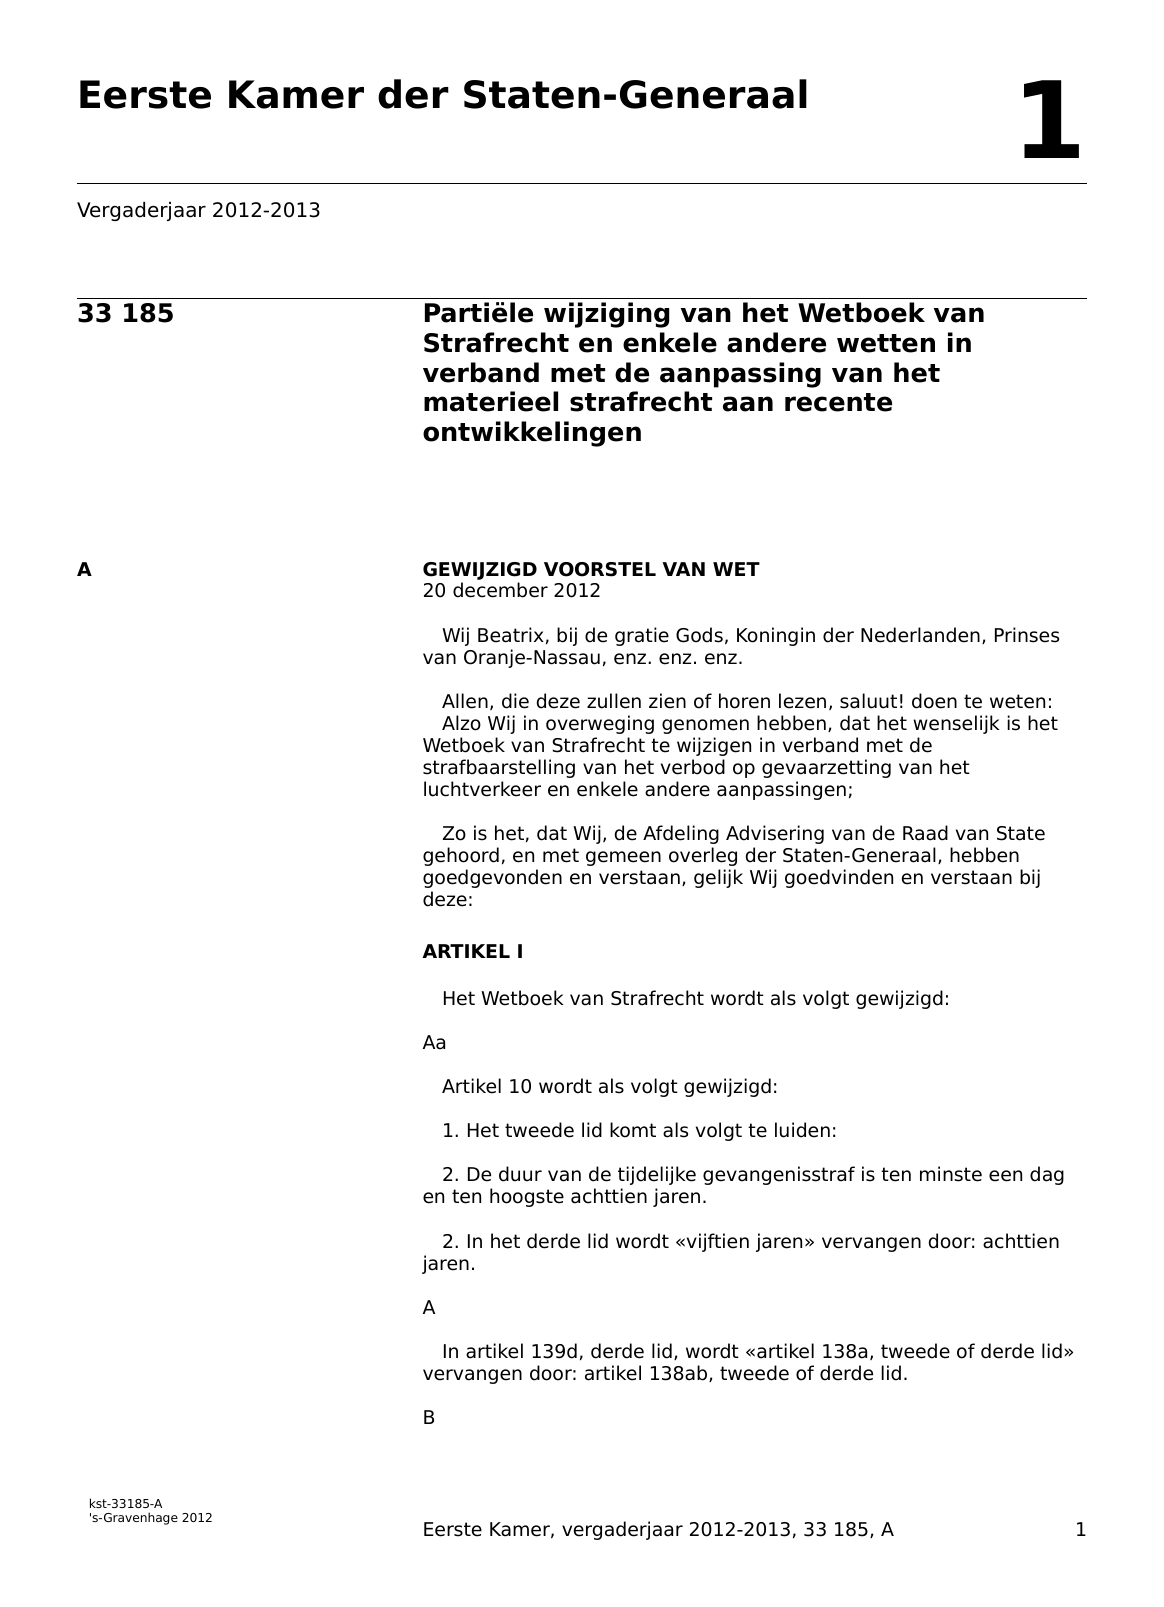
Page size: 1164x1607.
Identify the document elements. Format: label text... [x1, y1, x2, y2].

subtitle ARTIKEL I [422, 941, 1087, 963]
text Artikel 10 wordt als volgt gewijzigd: [422, 1076, 1087, 1098]
text A [422, 1297, 1087, 1319]
table_header Eerste Kamer der Staten-Generaal [77, 59, 886, 183]
text 2. In het derde lid wordt «vijftien jaren» vervangen door: achttien jaren. [422, 1231, 1087, 1274]
text Aa [422, 1032, 1087, 1054]
text In artikel 139d, derde lid, wordt «artikel 138a, tweede of derde lid» vervangen door: artikel 138ab, tweede of derde lid. [422, 1341, 1087, 1385]
subtitle A GEWIJZIGD VOORSTEL VAN WET [77, 558, 1087, 580]
text B [422, 1407, 1087, 1429]
text 2. De duur van de tijdelijke gevangenisstraf is ten minste een dag en ten hoogste achttien jaren. [422, 1164, 1087, 1208]
text 's-Gravenhage 2012 [88, 1511, 323, 1525]
text Alzo Wij in overweging genomen hebben, dat het wenselijk is het Wetboek van Strafrecht te wijzigen in verband met de strafbaarstelling van het verbod op gevaarzetting van het luchtverkeer en enkele andere aanpassingen; [422, 713, 1087, 801]
text Wij Beatrix, bij de gratie Gods, Koningin der Nederlanden, Prinses van Oranje-Nassau, enz. enz. enz. [422, 624, 1087, 668]
text Zo is het, dat Wij, de Afdeling Advisering van de Raad van State gehoord, en met gemeen overleg der Staten-Generaal, hebben goedgevonden en verstaan, gelijk Wij goedvinden en verstaan bij deze: [422, 823, 1087, 911]
text 20 december 2012 [422, 580, 1087, 602]
text Het Wetboek van Strafrecht wordt als volgt gewijzigd: [422, 988, 1087, 1010]
table_cell Vergaderjaar 2012-2013 [77, 184, 1087, 298]
text kst-33185-A [88, 1497, 323, 1511]
subtitle 33 185 Partiële wijziging van het Wetboek van Strafrecht en enkele andere wetten in verband met de aanpassing van het materieel strafrecht aan recente ontwikkelingen [77, 299, 1087, 447]
table_header 1 [886, 59, 1087, 183]
text Allen, die deze zullen zien of horen lezen, saluut! doen te weten: [422, 691, 1087, 713]
text 1. Het tweede lid komt als volgt te luiden: [422, 1120, 1087, 1142]
